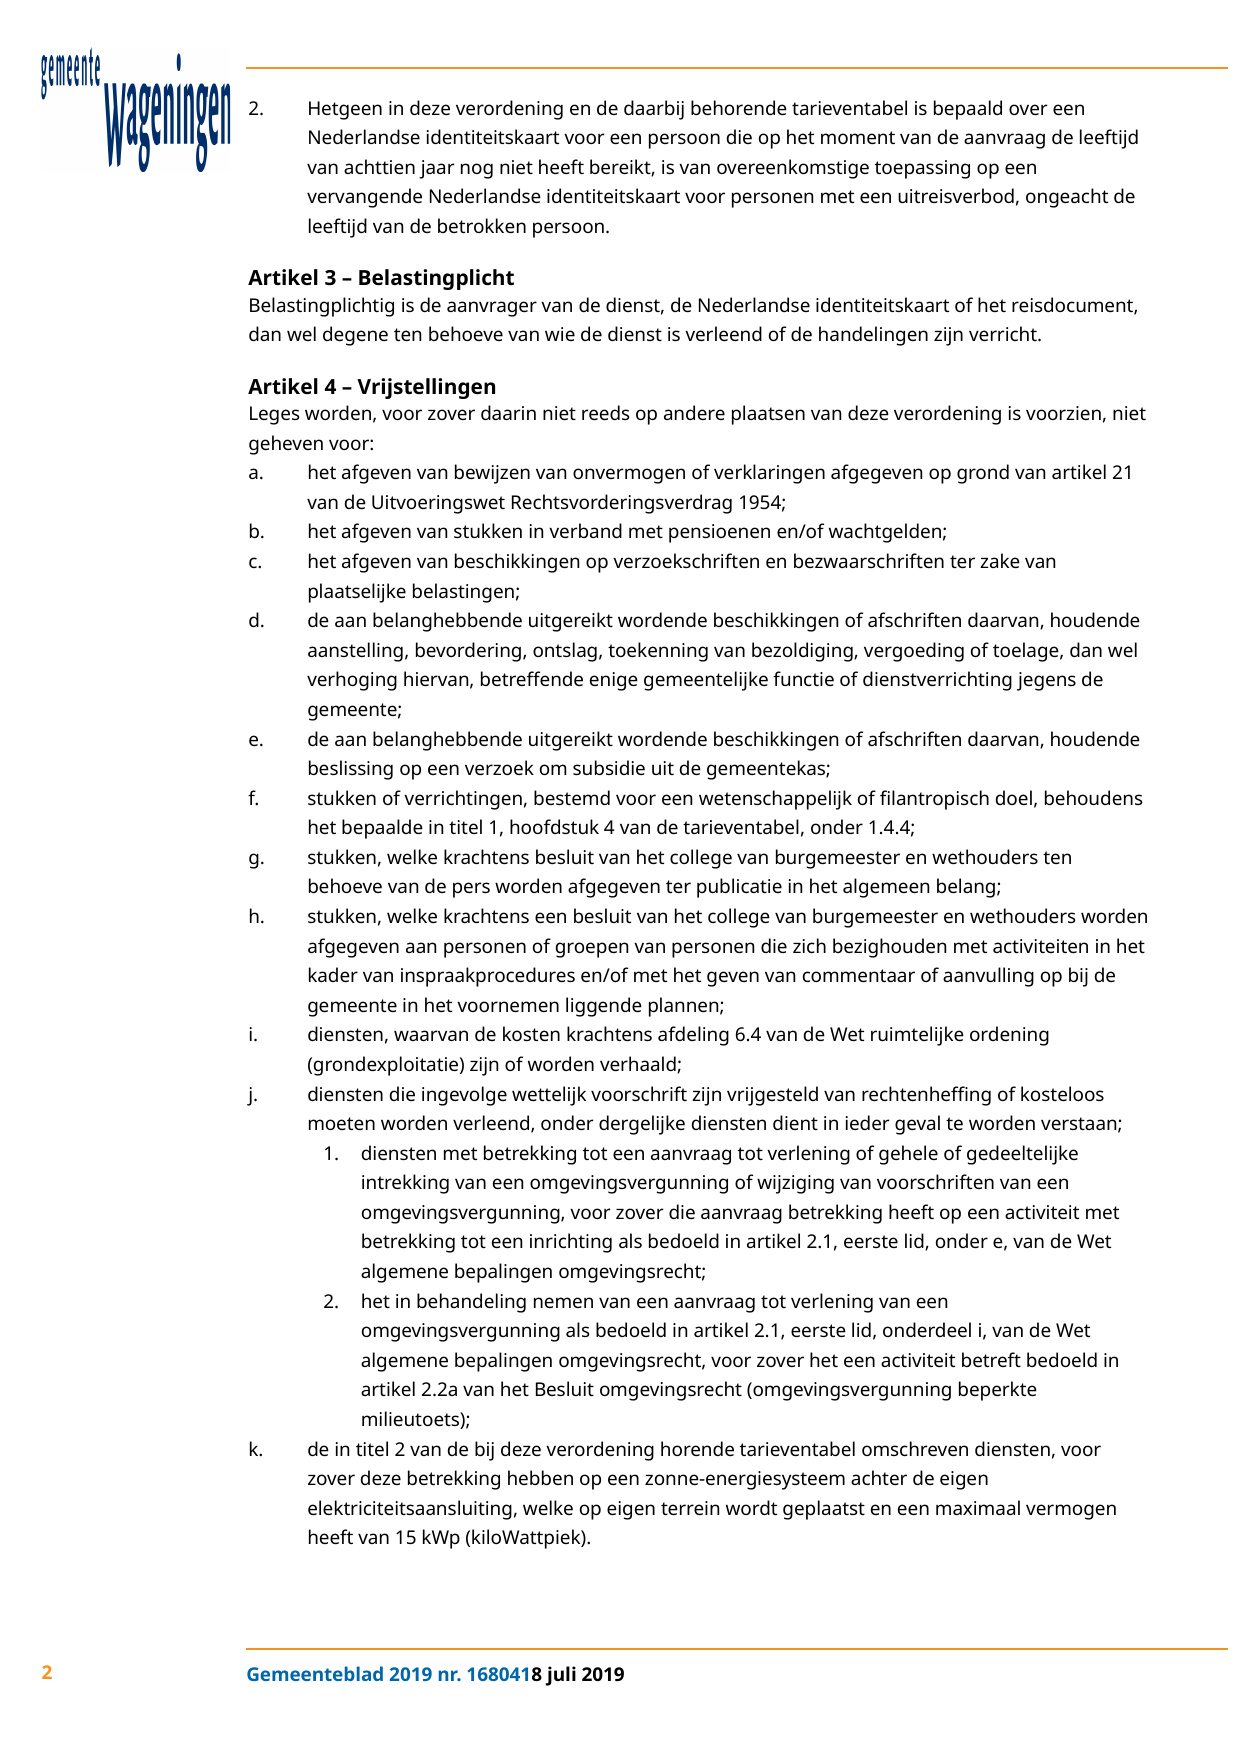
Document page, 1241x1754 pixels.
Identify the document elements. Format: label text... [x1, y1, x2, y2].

list stukken, welke krachtens besluit van het college van burgemeester en wethouders ten behoeve van de pers worden afgegeven ter publicatie in het algemeen belang; [248, 844, 1152, 899]
list stukken, welke krachtens een besluit van het college van burgemeester en wethouders worden afgegeven aan personen of groepen van personen die zich bezighouden met activiteiten in het kader van inspraakprocedures en/of met het geven van commentaar of aanvulling op bij de gemeente in het voornemen liggende plannen; [248, 903, 1152, 1018]
list het afgeven van bewijzen van onvermogen of verklaringen afgegeven op grond van artikel 21 van de Uitvoeringswet Rechtsvorderingsverdrag 1954; [248, 459, 1152, 515]
text Belastingplichtig is de aanvrager van de dienst, de Nederlandse identiteitskaart of het reisdocument, dan wel degene ten behoeve van wie de dienst is verleend of de handelingen zijn verricht. [248, 292, 1152, 347]
text Leges worden, voor zover daarin niet reeds op andere plaatsen van deze verordening is voorzien, niet geheven voor: [248, 400, 1152, 456]
list Hetgeen in deze verordening en de daarbij behorende tarieventabel is bepaald over een Nederlandse identiteitskaart voor een persoon die op het moment van de aanvraag de leeftijd van achttien jaar nog niet heeft bereikt, is van overeenkomstige toepassing op een vervangende Nederlandse identiteitskaart voor personen met een uitreisverbod, ongeacht de leeftijd van de betrokken persoon. [248, 95, 1152, 239]
text Artikel 3 – Belastingplicht [248, 263, 1152, 292]
list de aan belanghebbende uitgereikt wordende beschikkingen of afschriften daarvan, houdende beslissing op een verzoek om subsidie uit de gemeentekas; [248, 726, 1152, 781]
list de in titel 2 van de bij deze verordening horende tarieventabel omschreven diensten, voor zover deze betrekking hebben op een zonne-energiesysteem achter de eigen elektriciteitsaansluiting, welke op eigen terrein wordt geplaatst en een maximaal vermogen heeft van 15 kWp (kiloWattpiek). [248, 1436, 1152, 1550]
list de aan belanghebbende uitgereikt wordende beschikkingen of afschriften daarvan, houdende aanstelling, bevordering, ontslag, toekenning van bezoldiging, vergoeding of toelage, dan wel verhoging hiervan, betreffende enige gemeentelijke functie of dienstverrichting jegens de gemeente; [248, 607, 1152, 722]
list diensten die ingevolge wettelijk voorschrift zijn vrijgesteld van rechtenheffing of kosteloos moeten worden verleend, onder dergelijke diensten dient in ieder geval te worden verstaan; [248, 1081, 1152, 1136]
list het afgeven van stukken in verband met pensioenen en/of wachtgelden; [248, 519, 1152, 544]
list stukken of verrichtingen, bestemd voor een wetenschappelijk of filantropisch doel, behoudens het bepaalde in titel 1, hoofdstuk 4 van de tarieventabel, onder 1.4.4; [248, 785, 1152, 840]
list diensten met betrekking tot een aanvraag tot verlening of gehele of gedeeltelijke intrekking van een omgevingsvergunning of wijziging van voorschriften van een omgevingsvergunning, voor zover die aanvraag betrekking heeft op een activiteit met betrekking tot een inrichting als bedoeld in artikel 2.1, eerste lid, onder e, van de Wet algemene bepalingen omgevingsrecht; [323, 1140, 1152, 1284]
list het in behandeling nemen van een aanvraag tot verlening van een omgevingsvergunning als bedoeld in artikel 2.1, eerste lid, onderdeel i, van de Wet algemene bepalingen omgevingsrecht, voor zover het een activiteit betreft bedoeld in artikel 2.2a van het Besluit omgevingsrecht (omgevingsvergunning beperkte milieutoets); [323, 1288, 1152, 1432]
picture [41, 47, 231, 172]
list diensten, waarvan de kosten krachtens afdeling 6.4 van de Wet ruimtelijke ordening (grondexploitatie) zijn of worden verhaald; [248, 1022, 1152, 1077]
list het afgeven van beschikkingen op verzoekschriften en bezwaarschriften ter zake van plaatselijke belastingen; [248, 548, 1152, 604]
text Artikel 4 – Vrijstellingen [248, 372, 1152, 400]
